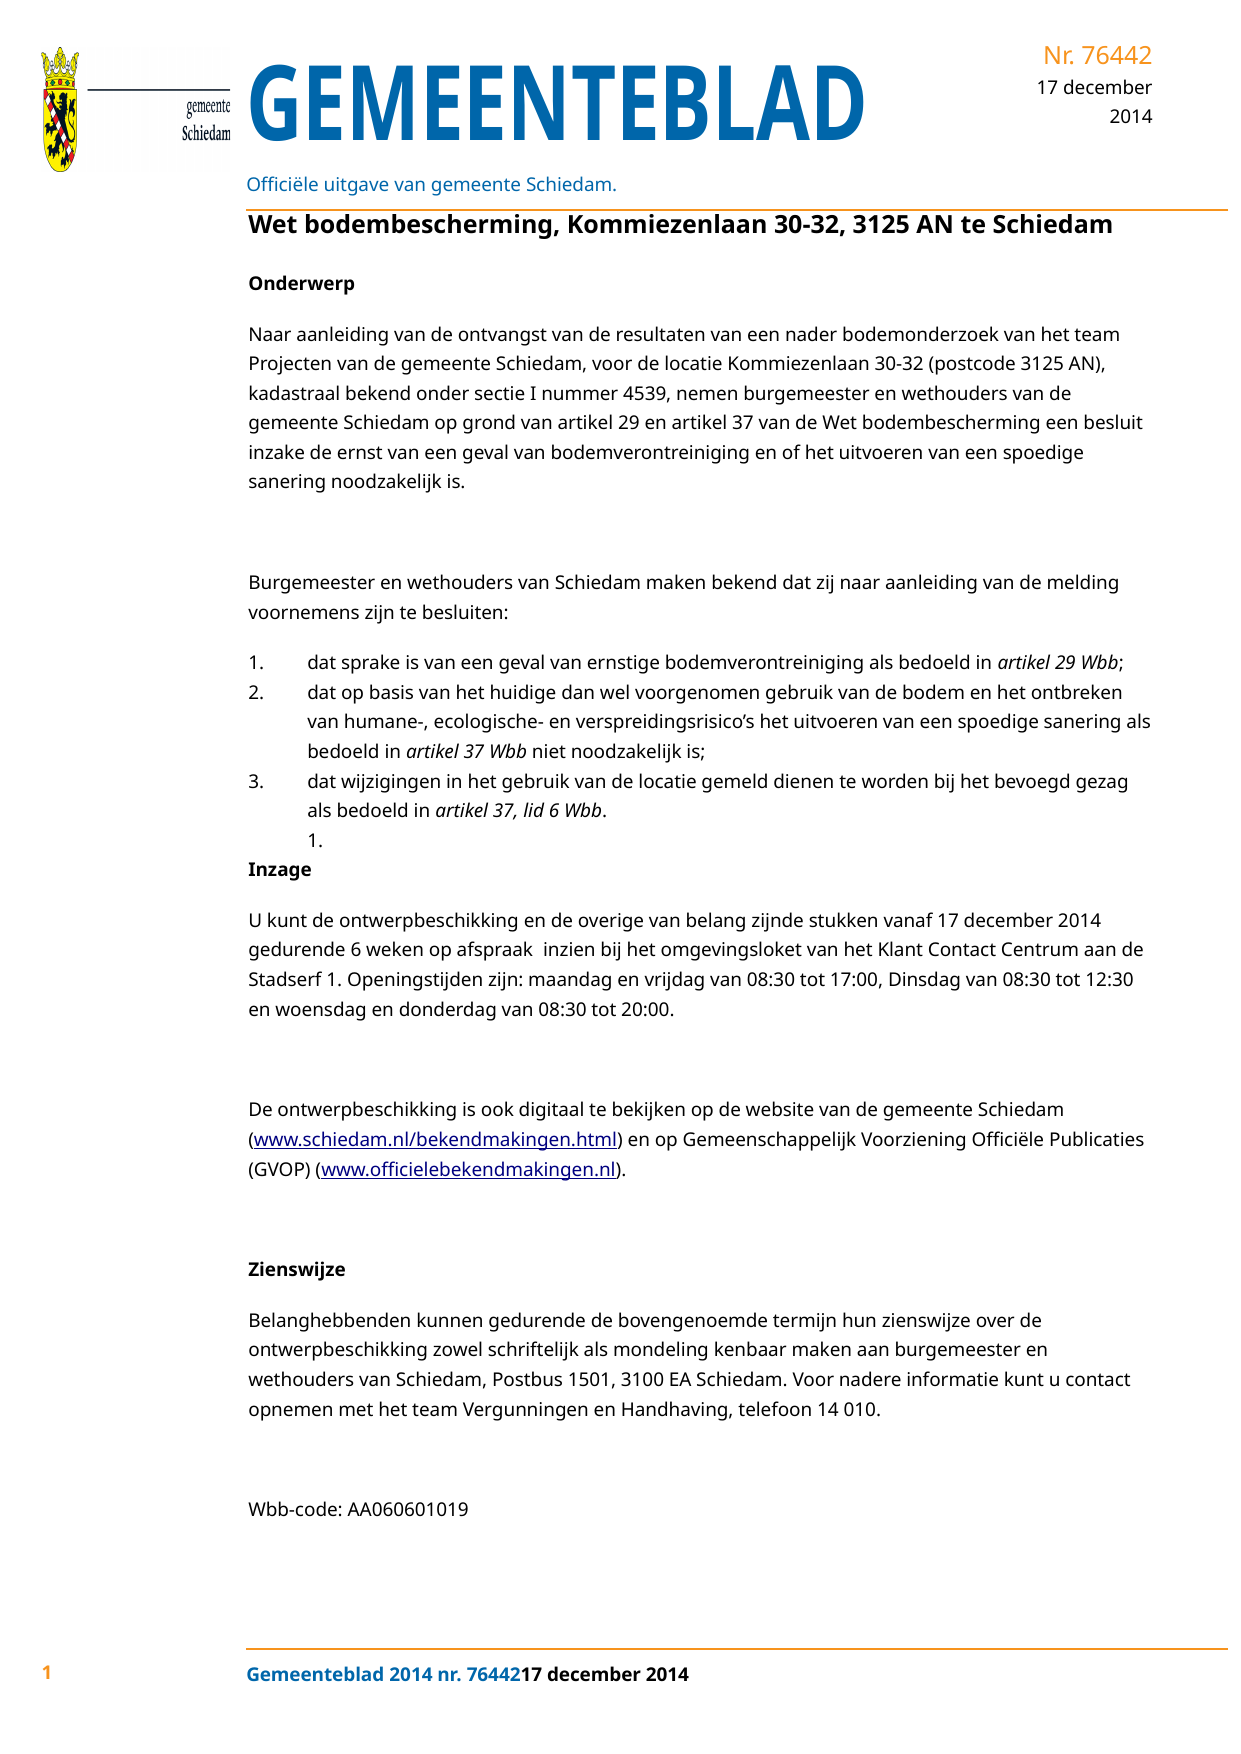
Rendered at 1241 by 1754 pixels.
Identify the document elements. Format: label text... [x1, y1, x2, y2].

text De ontwerpbeschikking is ook digitaal te bekijken op de website van de gemeente Schiedam (www.schiedam.nl/bekendmakingen.html) en op Gemeenschappelijk Voorziening Officiële Publicaties (GVOP) (www.officielebekendmakingen.nl). [248, 1097, 1152, 1181]
text Naar aanleiding van de ontvangst van de resultaten van een nader bodemonderzoek van het team Projecten van de gemeente Schiedam, voor de locatie Kommiezenlaan 30-32 (postcode 3125 AN), kadastraal bekend onder sectie I nummer 4539, nemen burgemeester en wethouders van de gemeente Schiedam op grond van artikel 29 en artikel 37 van de Wet bodembescherming een besluit inzake de ernst van een geval van bodemverontreiniging en of het uitvoeren van een spoedige sanering noodzakelijk is. [248, 321, 1152, 494]
text Burgemeester en wethouders van Schiedam maken bekend dat zij naar aanleiding van de melding voornemens zijn te besluiten: [248, 569, 1152, 625]
text Inzage [248, 857, 1152, 882]
text Belanghebbenden kunnen gedurende de bovengenoemde termijn hun zienswijze over de ontwerpbeschikking zowel schriftelijk als mondeling kenbaar maken aan burgemeester en wethouders van Schiedam, Postbus 1501, 3100 EA Schiedam. Voor nadere informatie kunt u contact opnemen met het team Vergunningen en Handhaving, telefoon 14 010. [248, 1307, 1152, 1421]
text U kunt de ontwerpbeschikking en de overige van belang zijnde stukken vanaf 17 december 2014 gedurende 6 weken op afspraak inzien bij het omgevingsloket van het Klant Contact Centrum aan de Stadserf 1. Openingstijden zijn: maandag en vrijdag van 08:30 tot 17:00, Dinsdag van 08:30 tot 12:30 en woensdag en donderdag van 08:30 tot 20:00. [248, 907, 1152, 1021]
list dat wijzigingen in het gebruik van de locatie gemeld dienen te worden bij het bevoegd gezag als bedoeld in artikel 37, lid 6 Wbb. [248, 768, 1152, 823]
text Onderwerp [248, 270, 1152, 296]
text Wet bodembescherming, Kommiezenlaan 30-32, 3125 AN te Schiedam [248, 211, 1152, 241]
list dat op basis van het huidige dan wel voorgenomen gebruik van de bodem en het ontbreken van humane-, ecologische- en verspreidingsrisico’s het uitvoeren van een spoedige sanering als bedoeld in artikel 37 Wbb niet noodzakelijk is; [248, 679, 1152, 764]
picture [41, 47, 231, 172]
text Wbb-code: AA060601019 [248, 1497, 1152, 1522]
text Zienswijze [248, 1257, 1152, 1282]
list dat sprake is van een geval van ernstige bodemverontreiniging als bedoeld in artikel 29 Wbb; [248, 649, 1152, 675]
